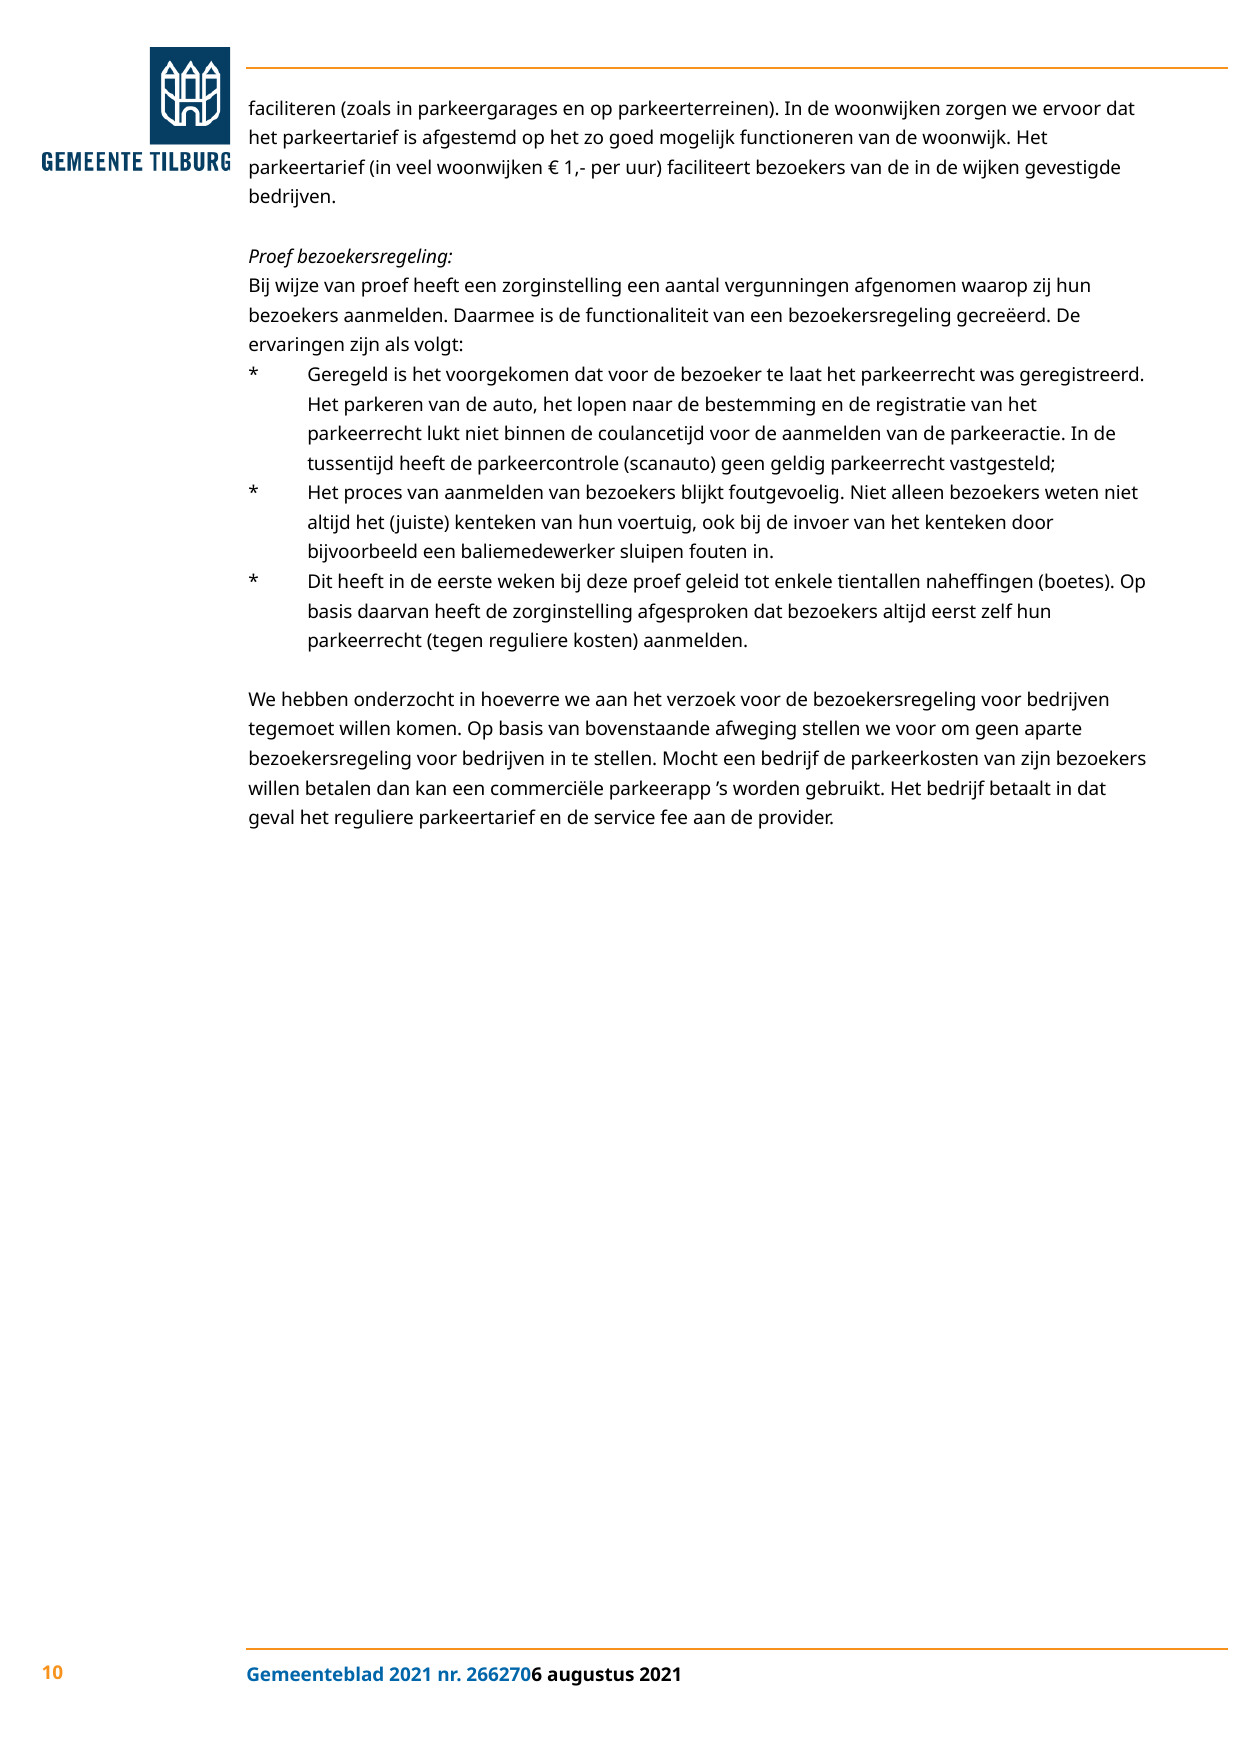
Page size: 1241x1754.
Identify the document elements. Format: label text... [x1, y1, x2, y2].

text We hebben onderzocht in hoeverre we aan het verzoek voor de bezoekersregeling voor bedrijven tegemoet willen komen. Op basis van bovenstaande afweging stellen we voor om geen aparte bezoekersregeling voor bedrijven in te stellen. Mocht een bedrijf de parkeerkosten van zijn bezoekers willen betalen dan kan een commerciële parkeerapp ’s worden gebruikt. Het bedrijf betaalt in dat geval het reguliere parkeertarief en de service fee aan de provider. [248, 686, 1152, 830]
text faciliteren (zoals in parkeergarages en op parkeerterreinen). In de woonwijken zorgen we ervoor dat het parkeertarief is afgestemd op het zo goed mogelijk functioneren van de woonwijk. Het parkeertarief (in veel woonwijken € 1,- per uur) faciliteert bezoekers van de in de wijken gevestigde bedrijven. [248, 95, 1152, 209]
table_header Proef bezoekersregeling: Bij wijze van proef heeft een zorginstelling een aantal vergunningen afgenomen waarop zij hun bezoekers aanmelden. Daarmee is de functionaliteit van een bezoekersregeling gecreëerd. De ervaringen zijn als volgt: Geregeld is het voorgekomen dat voor de bezoeker te laat het parkeerrecht was geregistreerd. Het parkeren van de auto, het lopen naar de bestemming en de registratie van het parkeerrecht lukt niet binnen de coulancetijd voor de aanmelden van de parkeeractie. In de tussentijd heeft de parkeercontrole (scanauto) geen geldig parkeerrecht vastgesteld; Het proces van aanmelden van bezoekers blijkt foutgevoelig. Niet alleen bezoekers weten niet altijd het (juiste) kenteken van hun voertuig, ook bij de invoer van het kenteken door bijvoorbeeld een baliemedewerker sluipen fouten in. Dit heeft in de eerste weken bij deze proef geleid tot enkele tientallen naheffingen (boetes). Op basis daarvan heeft de zorginstelling afgesproken dat bezoekers altijd eerst zelf hun parkeerrecht (tegen reguliere kosten) aanmelden. [248, 243, 1152, 653]
picture [41, 47, 231, 172]
